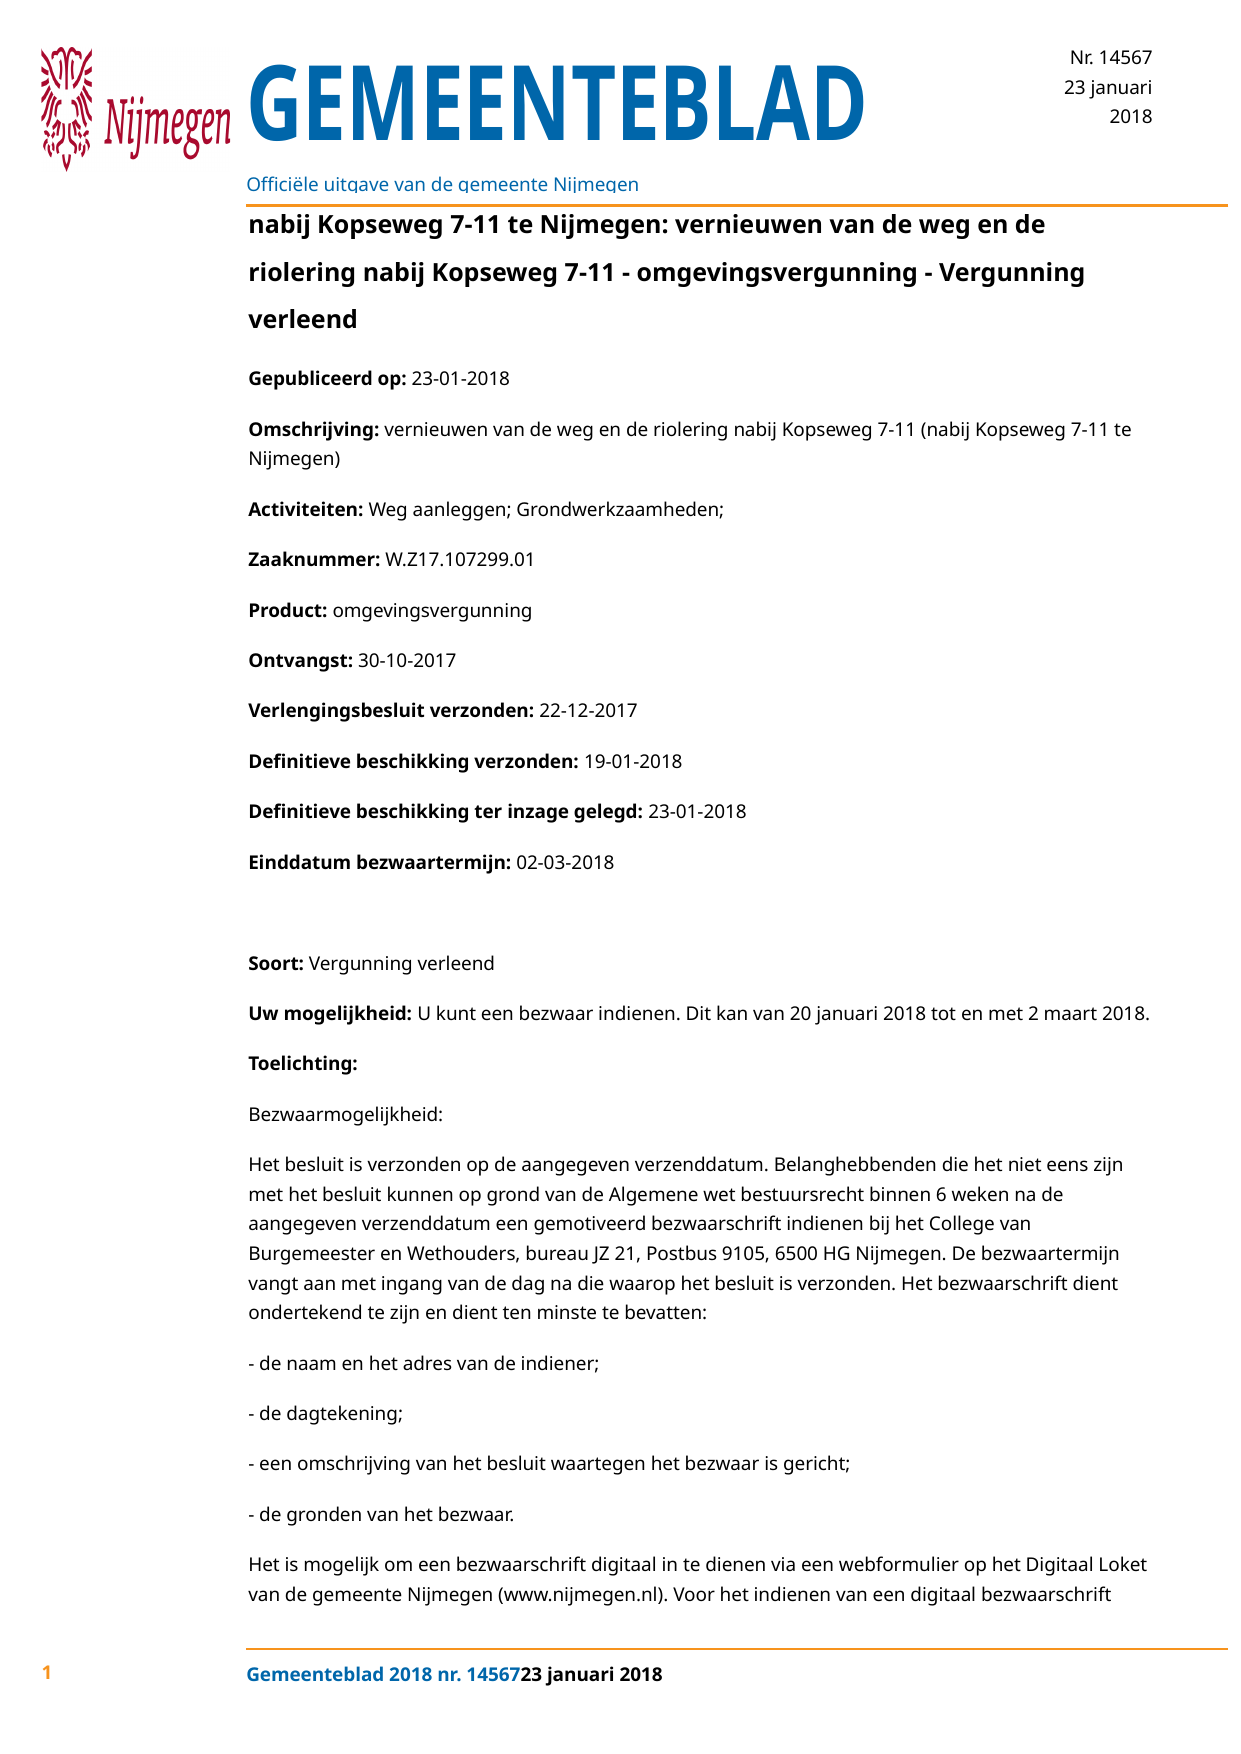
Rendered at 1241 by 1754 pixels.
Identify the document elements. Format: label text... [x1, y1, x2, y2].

text - de naam en het adres van de indiener; [248, 1350, 1152, 1375]
text - de dagtekening; [248, 1400, 1152, 1426]
text - een omschrijving van het besluit waartegen het bezwaar is gericht; [248, 1451, 1152, 1476]
text Zaaknummer: W.Z17.107299.01 [248, 546, 1152, 572]
text Product: omgevingsvergunning [248, 597, 1152, 622]
picture [41, 47, 231, 172]
text - de gronden van het bezwaar. [248, 1501, 1152, 1527]
text nabij Kopseweg 7-11 te Nijmegen: vernieuwen van de weg en de riolering nabij Kopseweg 7-11 - omgevingsvergunning - Vergunning verleend [248, 207, 1152, 336]
text Verlengingsbesluit verzonden: 22-12-2017 [248, 698, 1152, 723]
text Bezwaarmogelijkheid: [248, 1101, 1152, 1127]
text Gepubliceerd op: 23-01-2018 [248, 366, 1152, 391]
text Ontvangst: 30-10-2017 [248, 647, 1152, 673]
text Soort: Vergunning verleend [248, 950, 1152, 975]
text Toelichting: [248, 1051, 1152, 1076]
text Definitieve beschikking verzonden: 19-01-2018 [248, 748, 1152, 774]
text Het is mogelijk om een bezwaarschrift digitaal in te dienen via een webformulier op het Digitaal Loket van de gemeente Nijmegen (www.nijmegen.nl). Voor het indienen van een digitaal bezwaarschrift [248, 1551, 1152, 1607]
text Definitieve beschikking ter inzage gelegd: 23-01-2018 [248, 798, 1152, 824]
text Omschrijving: vernieuwen van de weg en de riolering nabij Kopseweg 7-11 (nabij Kopseweg 7-11 te Nijmegen) [248, 416, 1152, 471]
text Uw mogelijkheid: U kunt een bezwaar indienen. Dit kan van 20 januari 2018 tot en met 2 maart 2018. [248, 1000, 1152, 1026]
text Einddatum bezwaartermijn: 02-03-2018 [248, 849, 1152, 874]
text Activiteiten: Weg aanleggen; Grondwerkzaamheden; [248, 496, 1152, 522]
text Het besluit is verzonden op de aangegeven verzenddatum. Belanghebbenden die het niet eens zijn met het besluit kunnen op grond van de Algemene wet bestuursrecht binnen 6 weken na de aangegeven verzenddatum een gemotiveerd bezwaarschrift indienen bij het College van Burgemeester en Wethouders, bureau JZ 21, Postbus 9105, 6500 HG Nijmegen. De bezwaartermijn vangt aan met ingang van de dag na die waarop het besluit is verzonden. Het bezwaarschrift dient ondertekend te zijn en dient ten minste te bevatten: [248, 1151, 1152, 1325]
